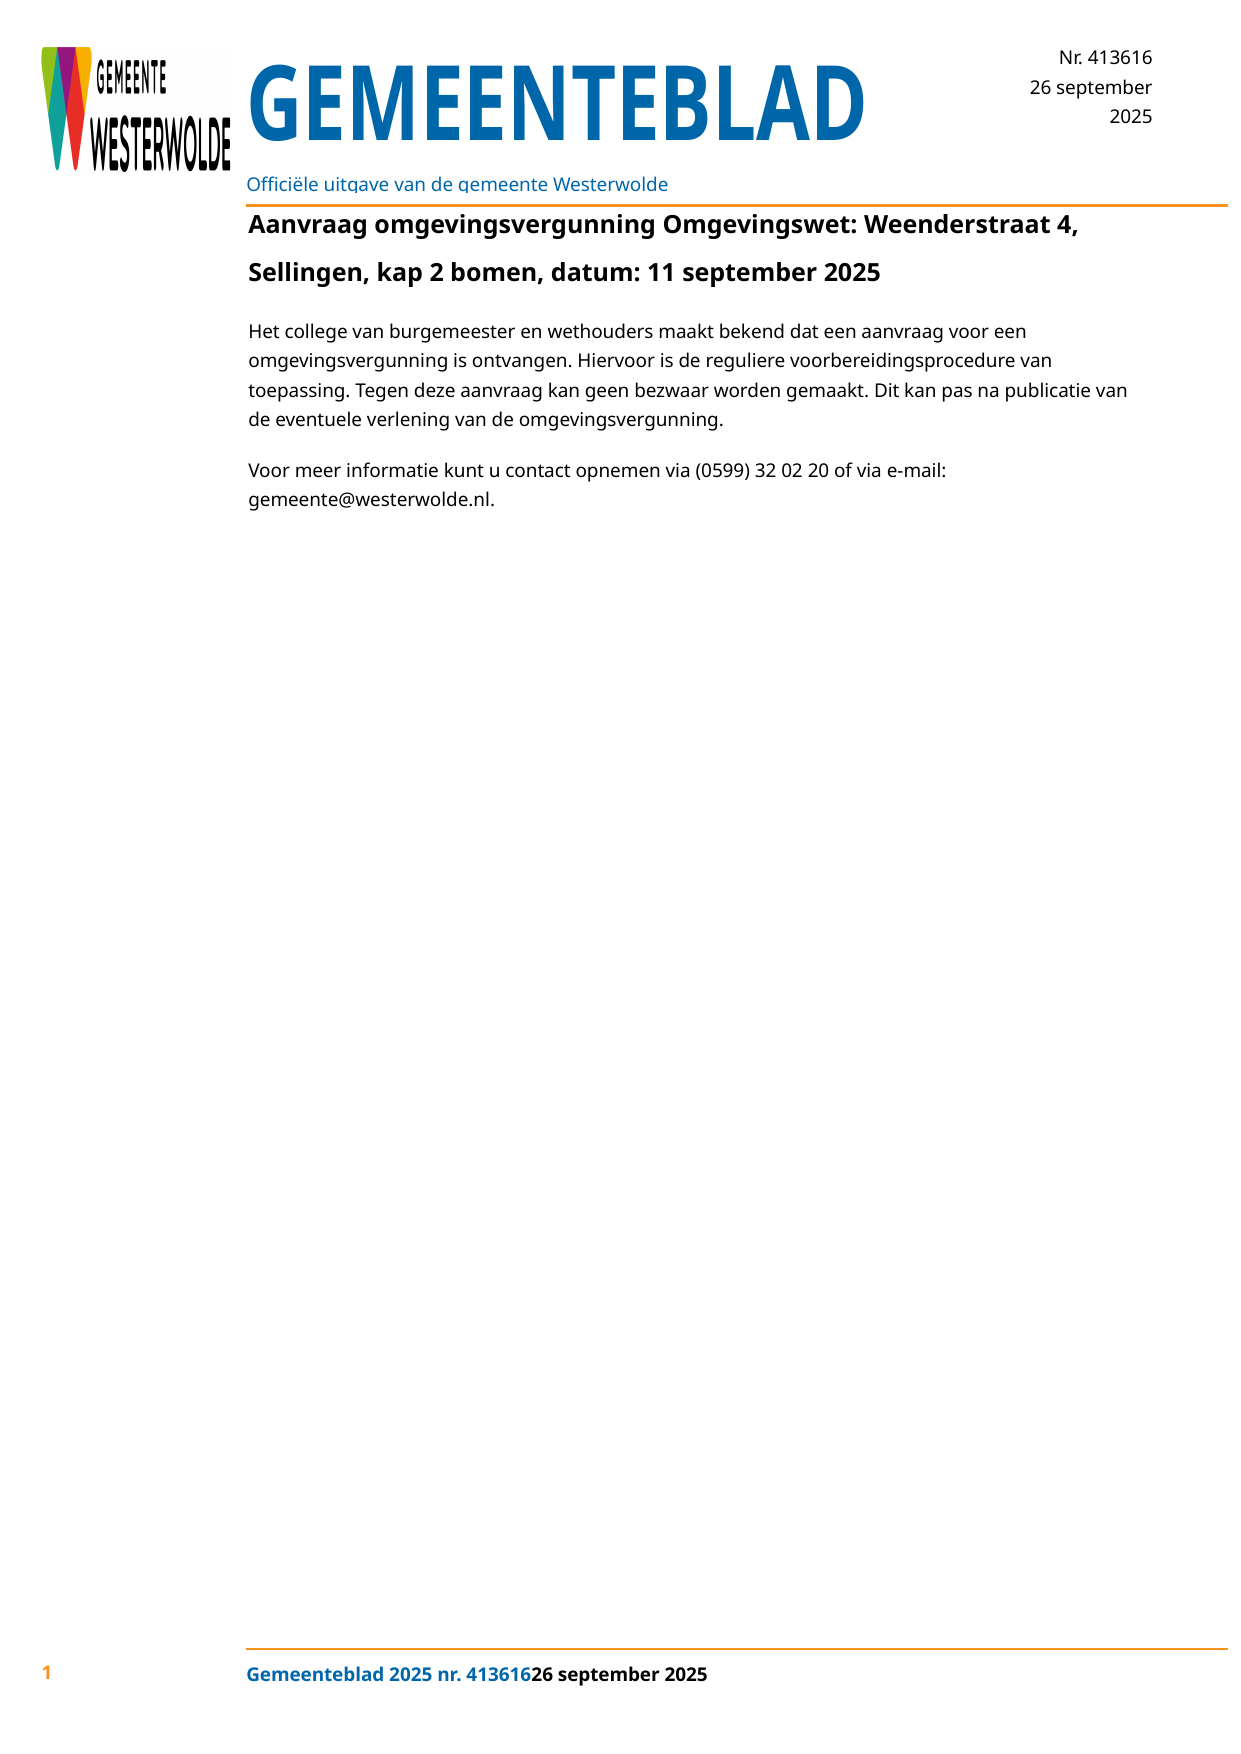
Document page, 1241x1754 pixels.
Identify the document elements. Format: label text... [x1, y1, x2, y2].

text Aanvraag omgevingsvergunning Omgevingswet: Weenderstraat 4, Sellingen, kap 2 bomen, datum: 11 september 2025 [248, 207, 1152, 288]
text Voor meer informatie kunt u contact opnemen via (0599) 32 02 20 of via e-mail: gemeente@westerwolde.nl. [248, 457, 1152, 512]
picture [41, 47, 231, 172]
text Het college van burgemeester en wethouders maakt bekend dat een aanvraag voor een omgevingsvergunning is ontvangen. Hiervoor is de reguliere voorbereidingsprocedure van toepassing. Tegen deze aanvraag kan geen bezwaar worden gemaakt. Dit kan pas na publicatie van de eventuele verlening van de omgevingsvergunning. [248, 318, 1152, 432]
